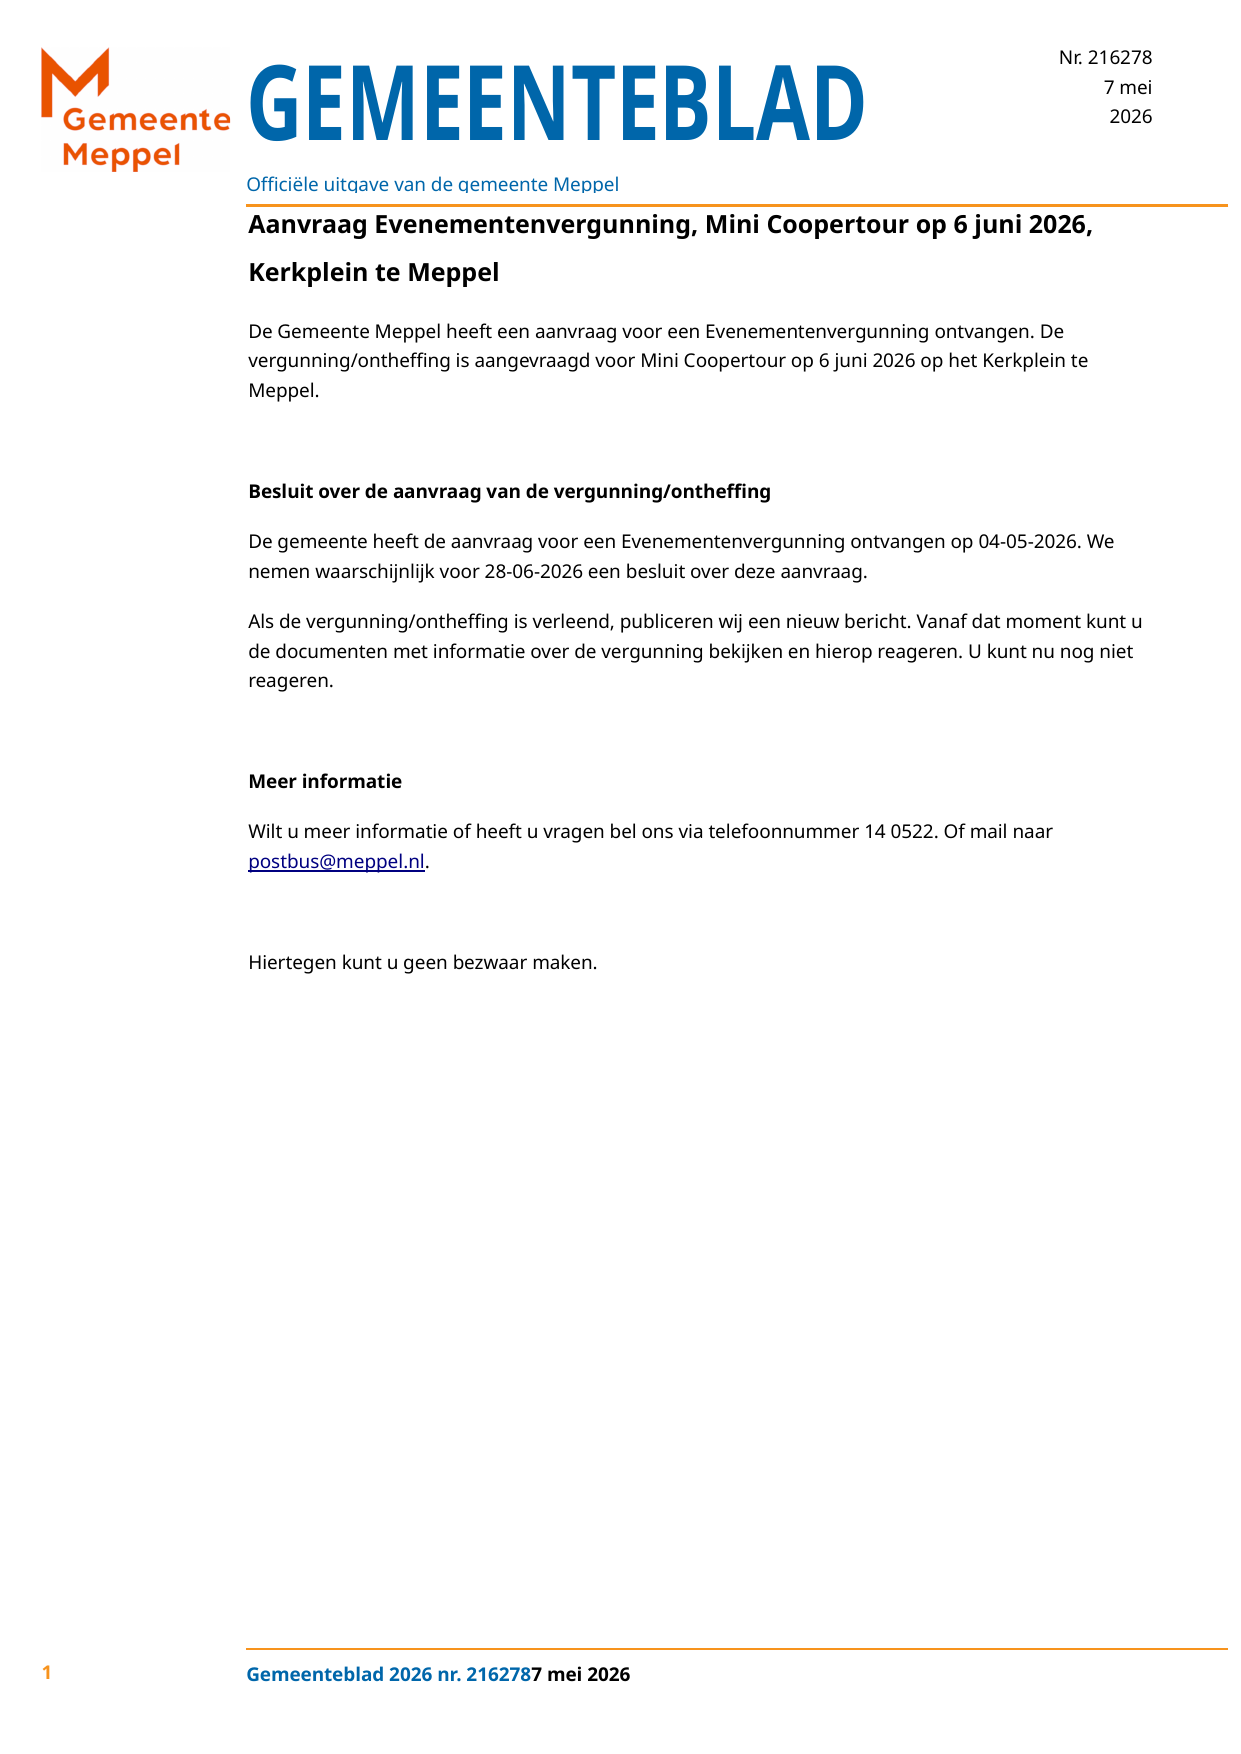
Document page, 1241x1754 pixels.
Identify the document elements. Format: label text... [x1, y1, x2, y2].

text Wilt u meer informatie of heeft u vragen bel ons via telefoonnummer 14 0522. Of mail naar postbus@meppel.nl. [248, 819, 1152, 874]
text Aanvraag Evenementenvergunning, Mini Coopertour op 6 juni 2026, Kerkplein te Meppel [248, 207, 1152, 288]
picture [41, 47, 231, 172]
text Meer informatie [248, 768, 1152, 794]
text Besluit over de aanvraag van de vergunning/ontheffing [248, 478, 1152, 504]
text De gemeente heeft de aanvraag voor een Evenementenvergunning ontvangen op 04-05-2026. We nemen waarschijnlijk voor 28-06-2026 een besluit over deze aanvraag. [248, 528, 1152, 584]
text Als de vergunning/ontheffing is verleend, publiceren wij een nieuw bericht. Vanaf dat moment kunt u de documenten met informatie over de vergunning bekijken en hierop reageren. U kunt nu nog niet reageren. [248, 608, 1152, 693]
text Hiertegen kunt u geen bezwaar maken. [248, 949, 1152, 975]
text De Gemeente Meppel heeft een aanvraag voor een Evenementenvergunning ontvangen. De vergunning/ontheffing is aangevraagd voor Mini Coopertour op 6 juni 2026 op het Kerkplein te Meppel. [248, 318, 1152, 403]
